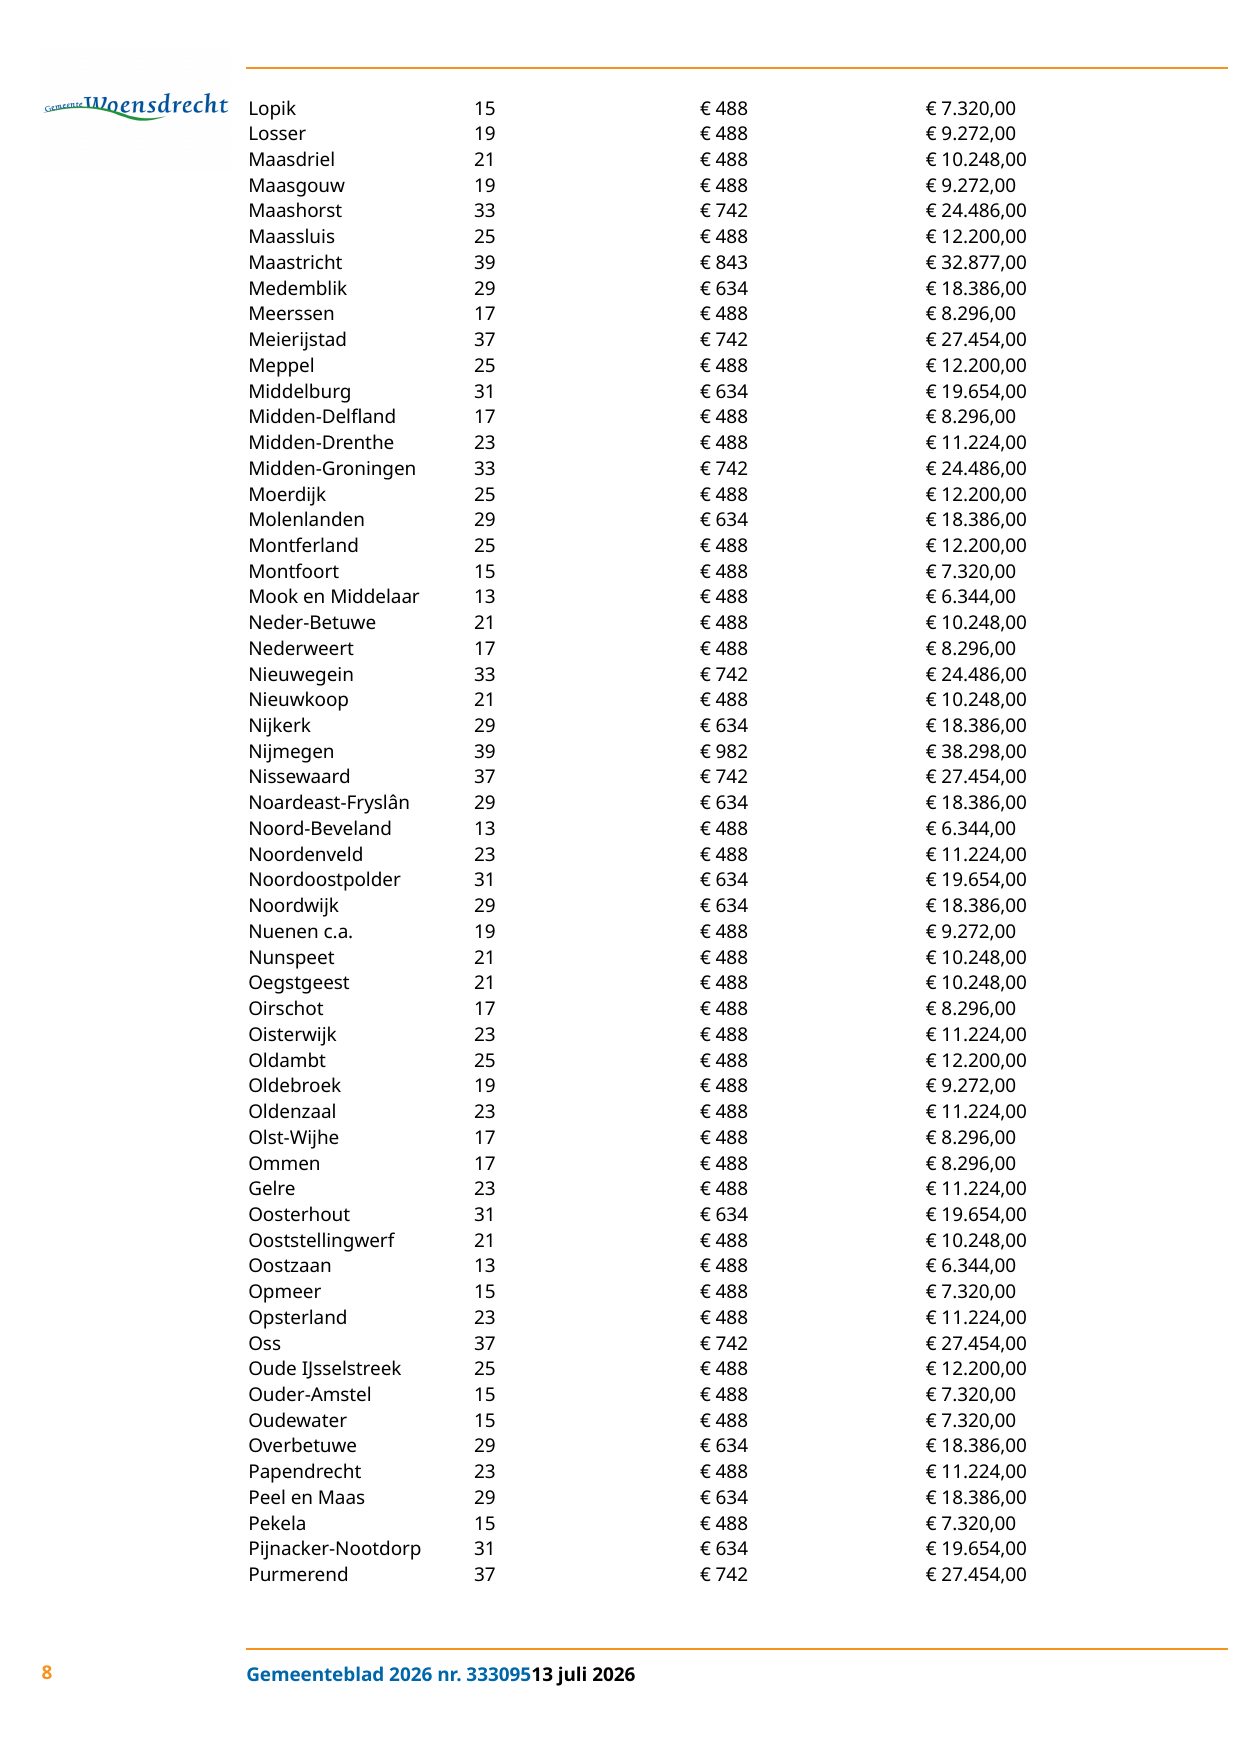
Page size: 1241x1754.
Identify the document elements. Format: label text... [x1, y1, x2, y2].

table_cell € 18.386,00 [926, 893, 1152, 918]
table_cell € 488 [700, 815, 926, 841]
table_cell € 488 [700, 1253, 926, 1278]
table_cell € 742 [700, 1561, 926, 1587]
table_cell 23 [474, 1175, 700, 1201]
table_cell € 488 [700, 301, 926, 326]
picture [41, 47, 231, 172]
table_cell 25 [474, 1356, 700, 1381]
table_cell € 488 [700, 1510, 926, 1536]
table_cell 37 [474, 326, 700, 352]
table_cell Oss [248, 1330, 474, 1356]
table_cell Maasgouw [248, 172, 474, 198]
table_cell Nieuwegein [248, 661, 474, 687]
table_cell € 12.200,00 [926, 224, 1152, 249]
table_cell 17 [474, 404, 700, 429]
table_cell 29 [474, 712, 700, 738]
table_cell 23 [474, 1021, 700, 1047]
table_cell Papendrecht [248, 1459, 474, 1484]
table_cell Oisterwijk [248, 1021, 474, 1047]
table_cell € 38.298,00 [926, 738, 1152, 764]
table_cell Noardeast-Fryslân [248, 790, 474, 815]
table_cell Oostzaan [248, 1253, 474, 1278]
table_cell € 488 [700, 609, 926, 635]
table_cell Midden-Groningen [248, 455, 474, 481]
table_cell € 488 [700, 1356, 926, 1381]
table_cell Moerdijk [248, 481, 474, 506]
table_cell € 488 [700, 1459, 926, 1484]
table_cell € 8.296,00 [926, 1124, 1152, 1150]
table_cell € 488 [700, 1047, 926, 1072]
table_cell € 27.454,00 [926, 326, 1152, 352]
table_cell € 18.386,00 [926, 275, 1152, 301]
table_cell € 9.272,00 [926, 121, 1152, 146]
table_cell 15 [474, 1407, 700, 1433]
table_cell Molenlanden [248, 506, 474, 532]
table_cell 29 [474, 893, 700, 918]
table_cell € 488 [700, 146, 926, 172]
table_cell Medemblik [248, 275, 474, 301]
table_cell € 6.344,00 [926, 584, 1152, 609]
table_cell € 9.272,00 [926, 172, 1152, 198]
table_cell Oosterhout [248, 1201, 474, 1227]
table_cell 19 [474, 1073, 700, 1098]
table_cell 21 [474, 609, 700, 635]
table_cell Nunspeet [248, 944, 474, 969]
table_cell € 634 [700, 790, 926, 815]
table_cell € 11.224,00 [926, 1175, 1152, 1201]
table_cell Noordoostpolder [248, 867, 474, 892]
table_cell € 634 [700, 1201, 926, 1227]
table_cell Overbetuwe [248, 1433, 474, 1458]
table_cell 23 [474, 429, 700, 455]
table_cell 29 [474, 790, 700, 815]
table_cell 23 [474, 841, 700, 867]
table_cell € 7.320,00 [926, 1381, 1152, 1407]
table_cell € 8.296,00 [926, 995, 1152, 1021]
table_cell € 634 [700, 867, 926, 892]
table_cell Neder-Betuwe [248, 609, 474, 635]
table_cell Pekela [248, 1510, 474, 1536]
table_cell Opmeer [248, 1278, 474, 1304]
table_cell 31 [474, 867, 700, 892]
table_cell Oude IJsselstreek [248, 1356, 474, 1381]
table_cell Meerssen [248, 301, 474, 326]
table_cell 23 [474, 1304, 700, 1330]
table_cell € 488 [700, 1124, 926, 1150]
table_cell 29 [474, 275, 700, 301]
table_cell Oldenzaal [248, 1098, 474, 1124]
table_cell Montfoort [248, 558, 474, 584]
table_cell Oldebroek [248, 1073, 474, 1098]
table_cell 33 [474, 198, 700, 223]
table_cell € 10.248,00 [926, 687, 1152, 712]
table_cell € 12.200,00 [926, 481, 1152, 506]
table_cell € 634 [700, 893, 926, 918]
table_cell 23 [474, 1098, 700, 1124]
table_cell Nissewaard [248, 764, 474, 789]
table_cell € 18.386,00 [926, 1484, 1152, 1510]
table_cell € 488 [700, 944, 926, 969]
table_cell Peel en Maas [248, 1484, 474, 1510]
table_cell 17 [474, 1124, 700, 1150]
table_cell 19 [474, 918, 700, 944]
table_cell 21 [474, 687, 700, 712]
table_cell Olst-Wijhe [248, 1124, 474, 1150]
table_cell € 634 [700, 712, 926, 738]
table_cell € 488 [700, 352, 926, 378]
table_cell € 9.272,00 [926, 1073, 1152, 1098]
table_cell 19 [474, 172, 700, 198]
table_cell € 11.224,00 [926, 429, 1152, 455]
table_cell € 488 [700, 532, 926, 558]
table_cell € 488 [700, 841, 926, 867]
table_cell 17 [474, 635, 700, 661]
table_cell € 11.224,00 [926, 1304, 1152, 1330]
table_cell € 7.320,00 [926, 1278, 1152, 1304]
table_cell € 488 [700, 1150, 926, 1175]
table_cell € 488 [700, 584, 926, 609]
table_cell Montferland [248, 532, 474, 558]
table_cell € 488 [700, 995, 926, 1021]
table_cell € 10.248,00 [926, 970, 1152, 995]
table_cell 37 [474, 1561, 700, 1587]
table_cell 15 [474, 1381, 700, 1407]
table_cell € 488 [700, 481, 926, 506]
table_cell € 27.454,00 [926, 764, 1152, 789]
table_cell € 7.320,00 [926, 558, 1152, 584]
table_cell Midden-Delfland [248, 404, 474, 429]
table_cell 25 [474, 1047, 700, 1072]
table_cell € 488 [700, 1304, 926, 1330]
table_cell € 24.486,00 [926, 455, 1152, 481]
table_cell € 8.296,00 [926, 1150, 1152, 1175]
table_cell Nijkerk [248, 712, 474, 738]
table_cell 13 [474, 1253, 700, 1278]
table_cell € 742 [700, 198, 926, 223]
table_cell € 982 [700, 738, 926, 764]
table_cell 33 [474, 455, 700, 481]
table_cell Oudewater [248, 1407, 474, 1433]
table_cell € 634 [700, 1433, 926, 1458]
table_cell € 488 [700, 95, 926, 121]
table_cell € 10.248,00 [926, 944, 1152, 969]
table_cell € 10.248,00 [926, 609, 1152, 635]
table_cell € 27.454,00 [926, 1561, 1152, 1587]
table_cell € 9.272,00 [926, 918, 1152, 944]
table_cell € 8.296,00 [926, 404, 1152, 429]
table_cell 15 [474, 558, 700, 584]
table_cell € 24.486,00 [926, 198, 1152, 223]
table_cell € 488 [700, 224, 926, 249]
table_cell € 634 [700, 1536, 926, 1561]
table_cell 17 [474, 1150, 700, 1175]
table_cell Maashorst [248, 198, 474, 223]
table_cell Oirschot [248, 995, 474, 1021]
table_cell € 19.654,00 [926, 378, 1152, 403]
table_cell 29 [474, 1433, 700, 1458]
table_cell € 11.224,00 [926, 1459, 1152, 1484]
table_cell Oldambt [248, 1047, 474, 1072]
table_cell Pijnacker-Nootdorp [248, 1536, 474, 1561]
table_cell Middelburg [248, 378, 474, 403]
table_cell Maasdriel [248, 146, 474, 172]
table_cell Mook en Middelaar [248, 584, 474, 609]
table_cell Opsterland [248, 1304, 474, 1330]
table_cell Meierijstad [248, 326, 474, 352]
table_cell € 488 [700, 1073, 926, 1098]
table_cell 21 [474, 1227, 700, 1253]
table_cell Nieuwkoop [248, 687, 474, 712]
table_cell € 742 [700, 326, 926, 352]
table_cell Lopik [248, 95, 474, 121]
table_cell € 7.320,00 [926, 1407, 1152, 1433]
table_cell € 742 [700, 455, 926, 481]
table_cell 39 [474, 249, 700, 275]
table_cell € 6.344,00 [926, 815, 1152, 841]
table_cell 23 [474, 1459, 700, 1484]
table_cell € 11.224,00 [926, 841, 1152, 867]
table_cell 15 [474, 1278, 700, 1304]
table_cell € 488 [700, 404, 926, 429]
table_cell Noord-Beveland [248, 815, 474, 841]
table_cell € 12.200,00 [926, 1047, 1152, 1072]
table_cell 31 [474, 1536, 700, 1561]
table_cell € 8.296,00 [926, 301, 1152, 326]
table_cell € 488 [700, 1175, 926, 1201]
table_cell € 18.386,00 [926, 1433, 1152, 1458]
table_cell € 742 [700, 661, 926, 687]
table_cell 13 [474, 815, 700, 841]
table_cell Nijmegen [248, 738, 474, 764]
table_cell € 488 [700, 1278, 926, 1304]
table_cell € 10.248,00 [926, 1227, 1152, 1253]
table_cell € 634 [700, 275, 926, 301]
table_cell € 18.386,00 [926, 506, 1152, 532]
table_cell € 488 [700, 1021, 926, 1047]
table_cell 25 [474, 481, 700, 506]
table_cell € 634 [700, 1484, 926, 1510]
table_cell € 12.200,00 [926, 352, 1152, 378]
table_cell € 11.224,00 [926, 1098, 1152, 1124]
table_cell 29 [474, 1484, 700, 1510]
table_cell € 488 [700, 429, 926, 455]
table_cell € 488 [700, 1098, 926, 1124]
table_cell 33 [474, 661, 700, 687]
table_cell 39 [474, 738, 700, 764]
table_cell € 488 [700, 1227, 926, 1253]
table_cell € 32.877,00 [926, 249, 1152, 275]
table_cell € 488 [700, 172, 926, 198]
table_cell Maassluis [248, 224, 474, 249]
table_cell Noordenveld [248, 841, 474, 867]
table_cell € 742 [700, 764, 926, 789]
table_cell € 19.654,00 [926, 1201, 1152, 1227]
table_cell € 7.320,00 [926, 1510, 1152, 1536]
table_cell 29 [474, 506, 700, 532]
table_cell € 488 [700, 1407, 926, 1433]
table_cell € 10.248,00 [926, 146, 1152, 172]
table_cell Oegstgeest [248, 970, 474, 995]
table_cell Midden-Drenthe [248, 429, 474, 455]
table_cell € 488 [700, 558, 926, 584]
table_cell € 19.654,00 [926, 1536, 1152, 1561]
table_cell € 24.486,00 [926, 661, 1152, 687]
table_cell 15 [474, 1510, 700, 1536]
table_cell 21 [474, 146, 700, 172]
table_cell € 488 [700, 970, 926, 995]
table_cell € 634 [700, 506, 926, 532]
table_cell € 488 [700, 918, 926, 944]
table_cell 31 [474, 1201, 700, 1227]
table_cell Nederweert [248, 635, 474, 661]
table_cell € 12.200,00 [926, 532, 1152, 558]
table_cell Ouder-Amstel [248, 1381, 474, 1407]
table_cell € 488 [700, 635, 926, 661]
table_cell Gelre [248, 1175, 474, 1201]
table_cell 17 [474, 301, 700, 326]
table_cell Nuenen c.a. [248, 918, 474, 944]
table_cell 31 [474, 378, 700, 403]
table_cell € 18.386,00 [926, 790, 1152, 815]
table_cell € 742 [700, 1330, 926, 1356]
table_cell 37 [474, 1330, 700, 1356]
table_cell 25 [474, 224, 700, 249]
table_cell € 6.344,00 [926, 1253, 1152, 1278]
table_cell 25 [474, 352, 700, 378]
table_cell Meppel [248, 352, 474, 378]
table_cell € 18.386,00 [926, 712, 1152, 738]
table_cell € 27.454,00 [926, 1330, 1152, 1356]
table_cell Purmerend [248, 1561, 474, 1587]
table_cell Ooststellingwerf [248, 1227, 474, 1253]
table_cell 25 [474, 532, 700, 558]
table_cell € 488 [700, 1381, 926, 1407]
table_cell € 8.296,00 [926, 635, 1152, 661]
table_cell Noordwijk [248, 893, 474, 918]
table_cell 21 [474, 970, 700, 995]
table_cell Ommen [248, 1150, 474, 1175]
table_cell 37 [474, 764, 700, 789]
table_cell € 488 [700, 121, 926, 146]
table_cell € 12.200,00 [926, 1356, 1152, 1381]
table_cell € 634 [700, 378, 926, 403]
table_cell € 7.320,00 [926, 95, 1152, 121]
table_cell € 19.654,00 [926, 867, 1152, 892]
table_cell Maastricht [248, 249, 474, 275]
table_cell 21 [474, 944, 700, 969]
table_cell 17 [474, 995, 700, 1021]
table_cell € 488 [700, 687, 926, 712]
table_cell 19 [474, 121, 700, 146]
table_cell € 843 [700, 249, 926, 275]
table_cell Losser [248, 121, 474, 146]
table_cell 13 [474, 584, 700, 609]
table_cell € 11.224,00 [926, 1021, 1152, 1047]
table_cell 15 [474, 95, 700, 121]
